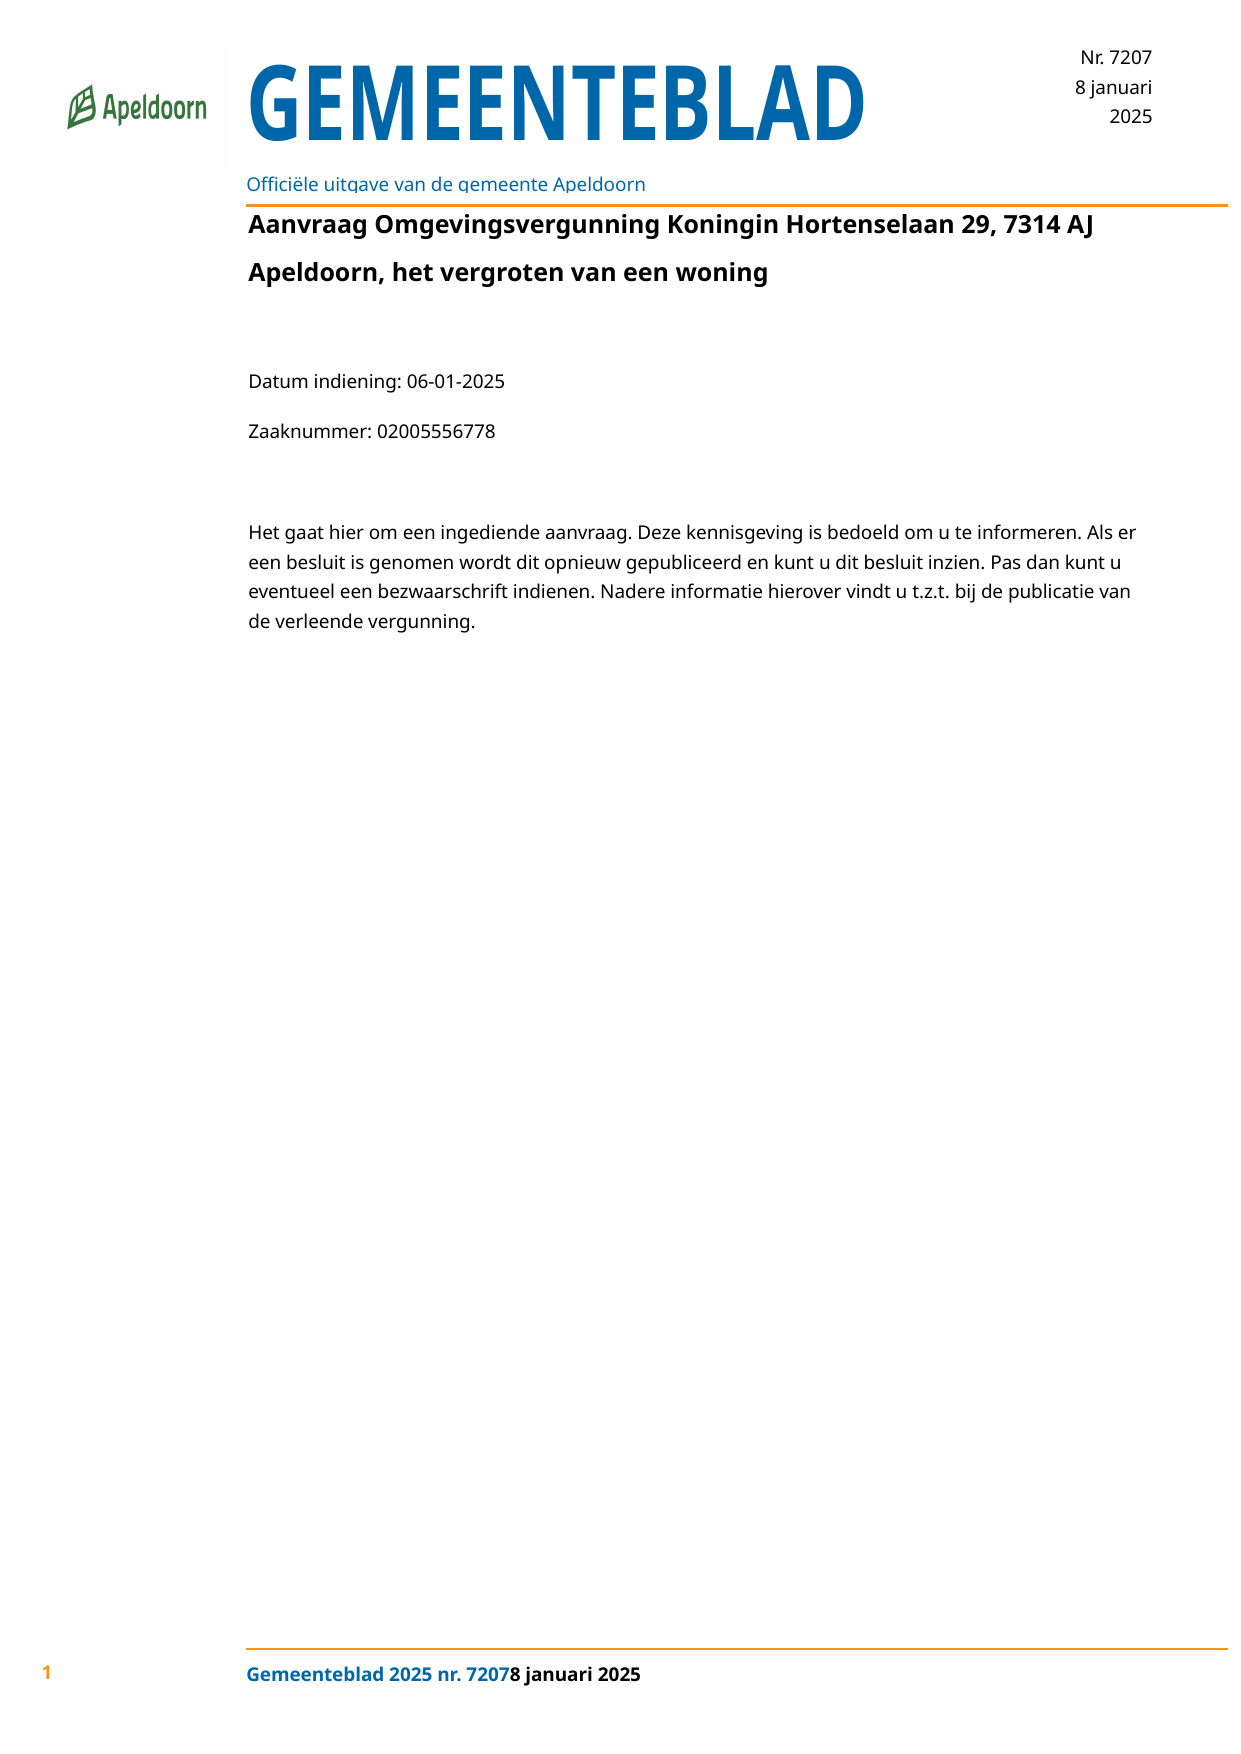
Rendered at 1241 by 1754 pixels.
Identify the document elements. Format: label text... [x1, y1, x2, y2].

text Aanvraag Omgevingsvergunning Koningin Hortenselaan 29, 7314 AJ Apeldoorn, het vergroten van een woning [248, 207, 1152, 288]
picture [41, 47, 231, 172]
text Het gaat hier om een ingediende aanvraag. Deze kennisgeving is bedoeld om u te informeren. Als er een besluit is genomen wordt dit opnieuw gepubliceerd en kunt u dit besluit inzien. Pas dan kunt u eventueel een bezwaarschrift indienen. Nadere informatie hierover vindt u t.z.t. bij de publicatie van de verleende vergunning. [248, 519, 1152, 634]
text Zaaknummer: 02005556778 [248, 419, 1152, 444]
text Datum indiening: 06-01-2025 [248, 368, 1152, 394]
